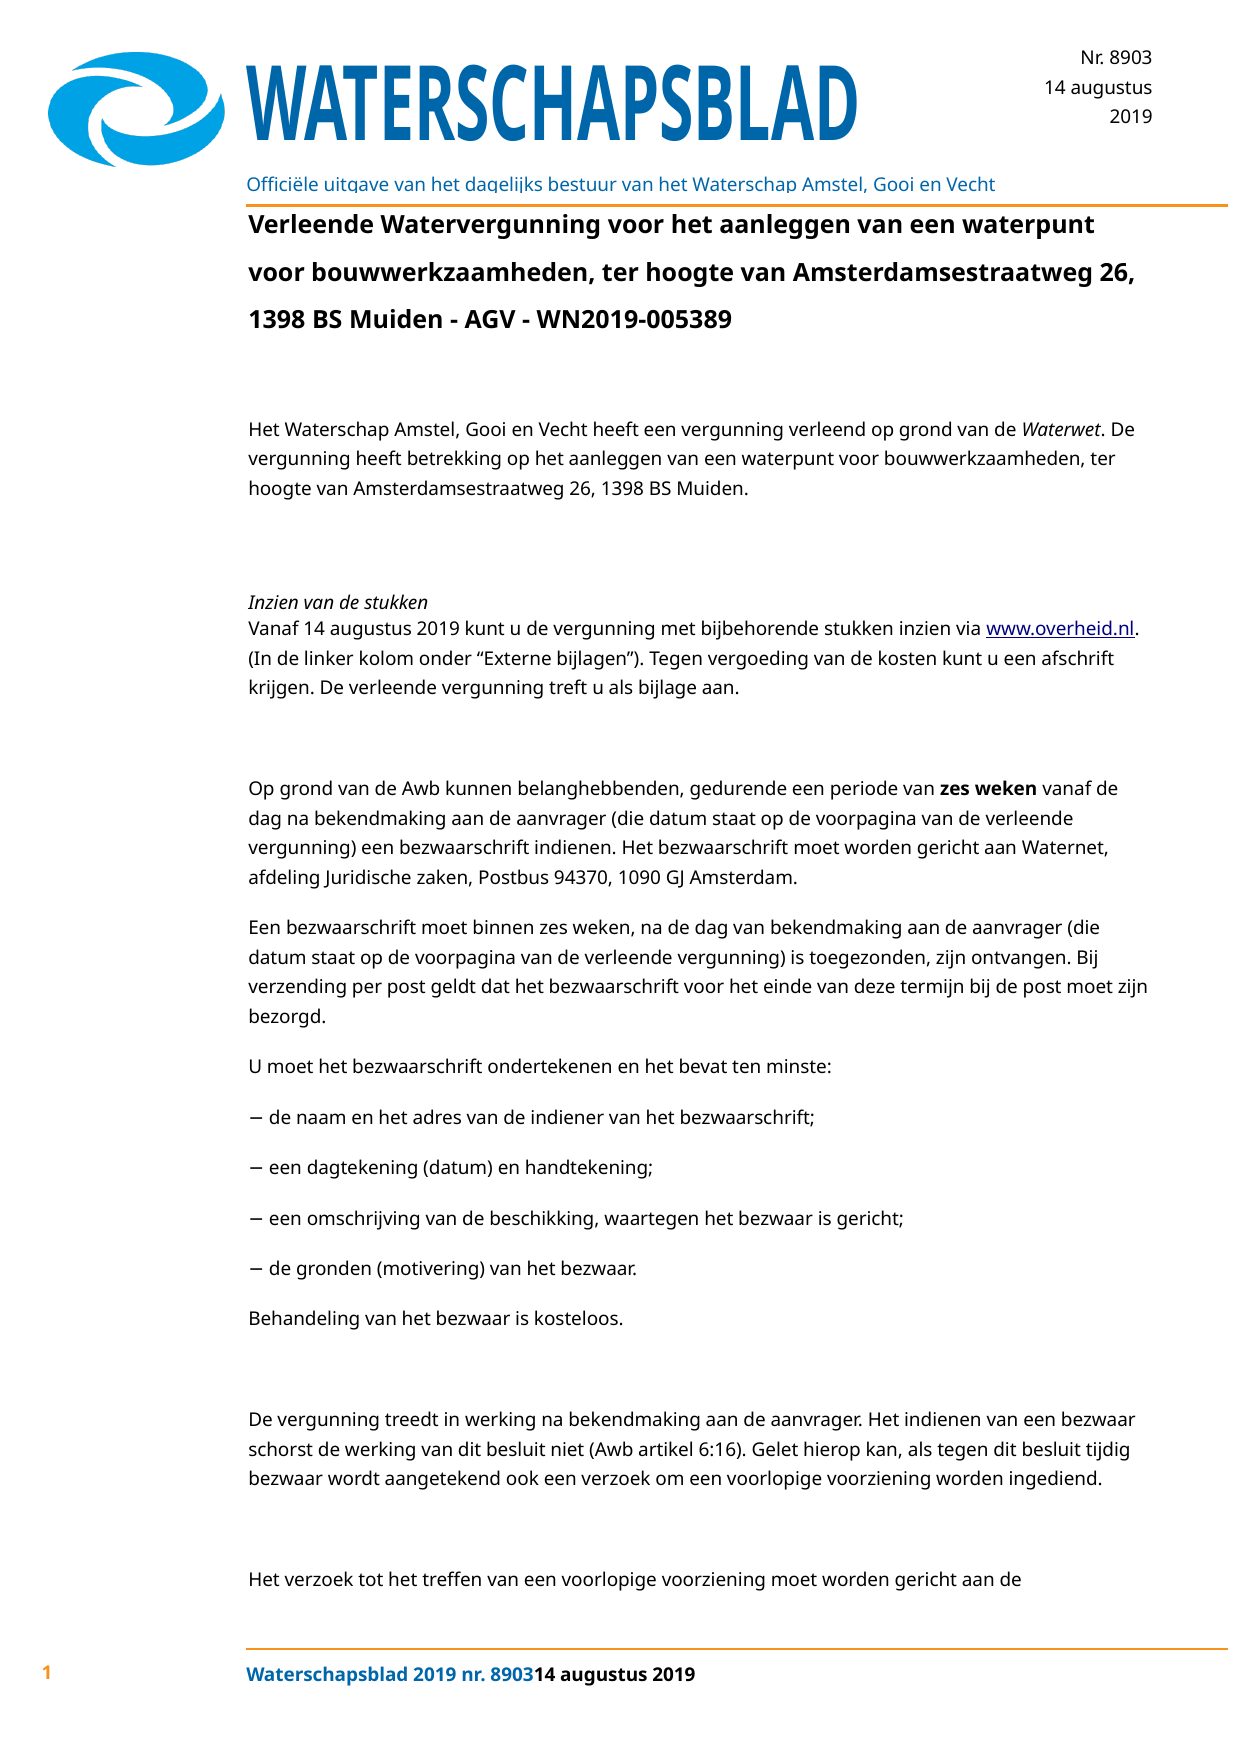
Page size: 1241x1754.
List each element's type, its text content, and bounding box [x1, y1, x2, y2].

text − een omschrijving van de beschikking, waartegen het bezwaar is gericht; [248, 1205, 1152, 1231]
text Vanaf 14 augustus 2019 kunt u de vergunning met bijbehorende stukken inzien via www.overheid.nl. (In de linker kolom onder “Externe bijlagen”). Tegen vergoeding van de kosten kunt u een afschrift krijgen. De verleende vergunning treft u als bijlage aan. [248, 615, 1152, 700]
text Op grond van de Awb kunnen belanghebbenden, gedurende een periode van zes weken vanaf de dag na bekendmaking aan de aanvrager (die datum staat op de voorpagina van de verleende vergunning) een bezwaarschrift indienen. Het bezwaarschrift moet worden gericht aan Waternet, afdeling Juridische zaken, Postbus 94370, 1090 GJ Amsterdam. [248, 775, 1152, 890]
text U moet het bezwaarschrift ondertekenen en het bevat ten minste: [248, 1053, 1152, 1079]
text Het Waterschap Amstel, Gooi en Vecht heeft een vergunning verleend op grond van de Waterwet. De vergunning heeft betrekking op het aanleggen van een waterpunt voor bouwwerkzaamheden, ter hoogte van Amsterdamsestraatweg 26, 1398 BS Muiden. [248, 416, 1152, 501]
text − een dagtekening (datum) en handtekening; [248, 1154, 1152, 1180]
text De vergunning treedt in werking na bekendmaking aan de aanvrager. Het indienen van een bezwaar schorst de werking van dit besluit niet (Awb artikel 6:16). Gelet hierop kan, als tegen dit besluit tijdig bezwaar wordt aangetekend ook een verzoek om een voorlopige voorziening worden ingediend. [248, 1406, 1152, 1491]
text − de naam en het adres van de indiener van het bezwaarschrift; [248, 1104, 1152, 1130]
text Het verzoek tot het treffen van een voorlopige voorziening moet worden gericht aan de [248, 1566, 1152, 1592]
text Een bezwaarschrift moet binnen zes weken, na de dag van bekendmaking aan de aanvrager (die datum staat op de voorpagina van de verleende vergunning) is toegezonden, zijn ontvangen. Bij verzending per post geldt dat het bezwaarschrift voor het einde van deze termijn bij de post moet zijn bezorgd. [248, 914, 1152, 1029]
text Behandeling van het bezwaar is kosteloos. [248, 1306, 1152, 1331]
text Inzien van de stukken [248, 589, 1152, 615]
text Verleende Watervergunning voor het aanleggen van een waterpunt voor bouwwerkzaamheden, ter hoogte van Amsterdamsestraatweg 26, 1398 BS Muiden - AGV - WN2019-005389 [248, 207, 1152, 336]
text − de gronden (motivering) van het bezwaar. [248, 1255, 1152, 1281]
picture [41, 47, 231, 172]
